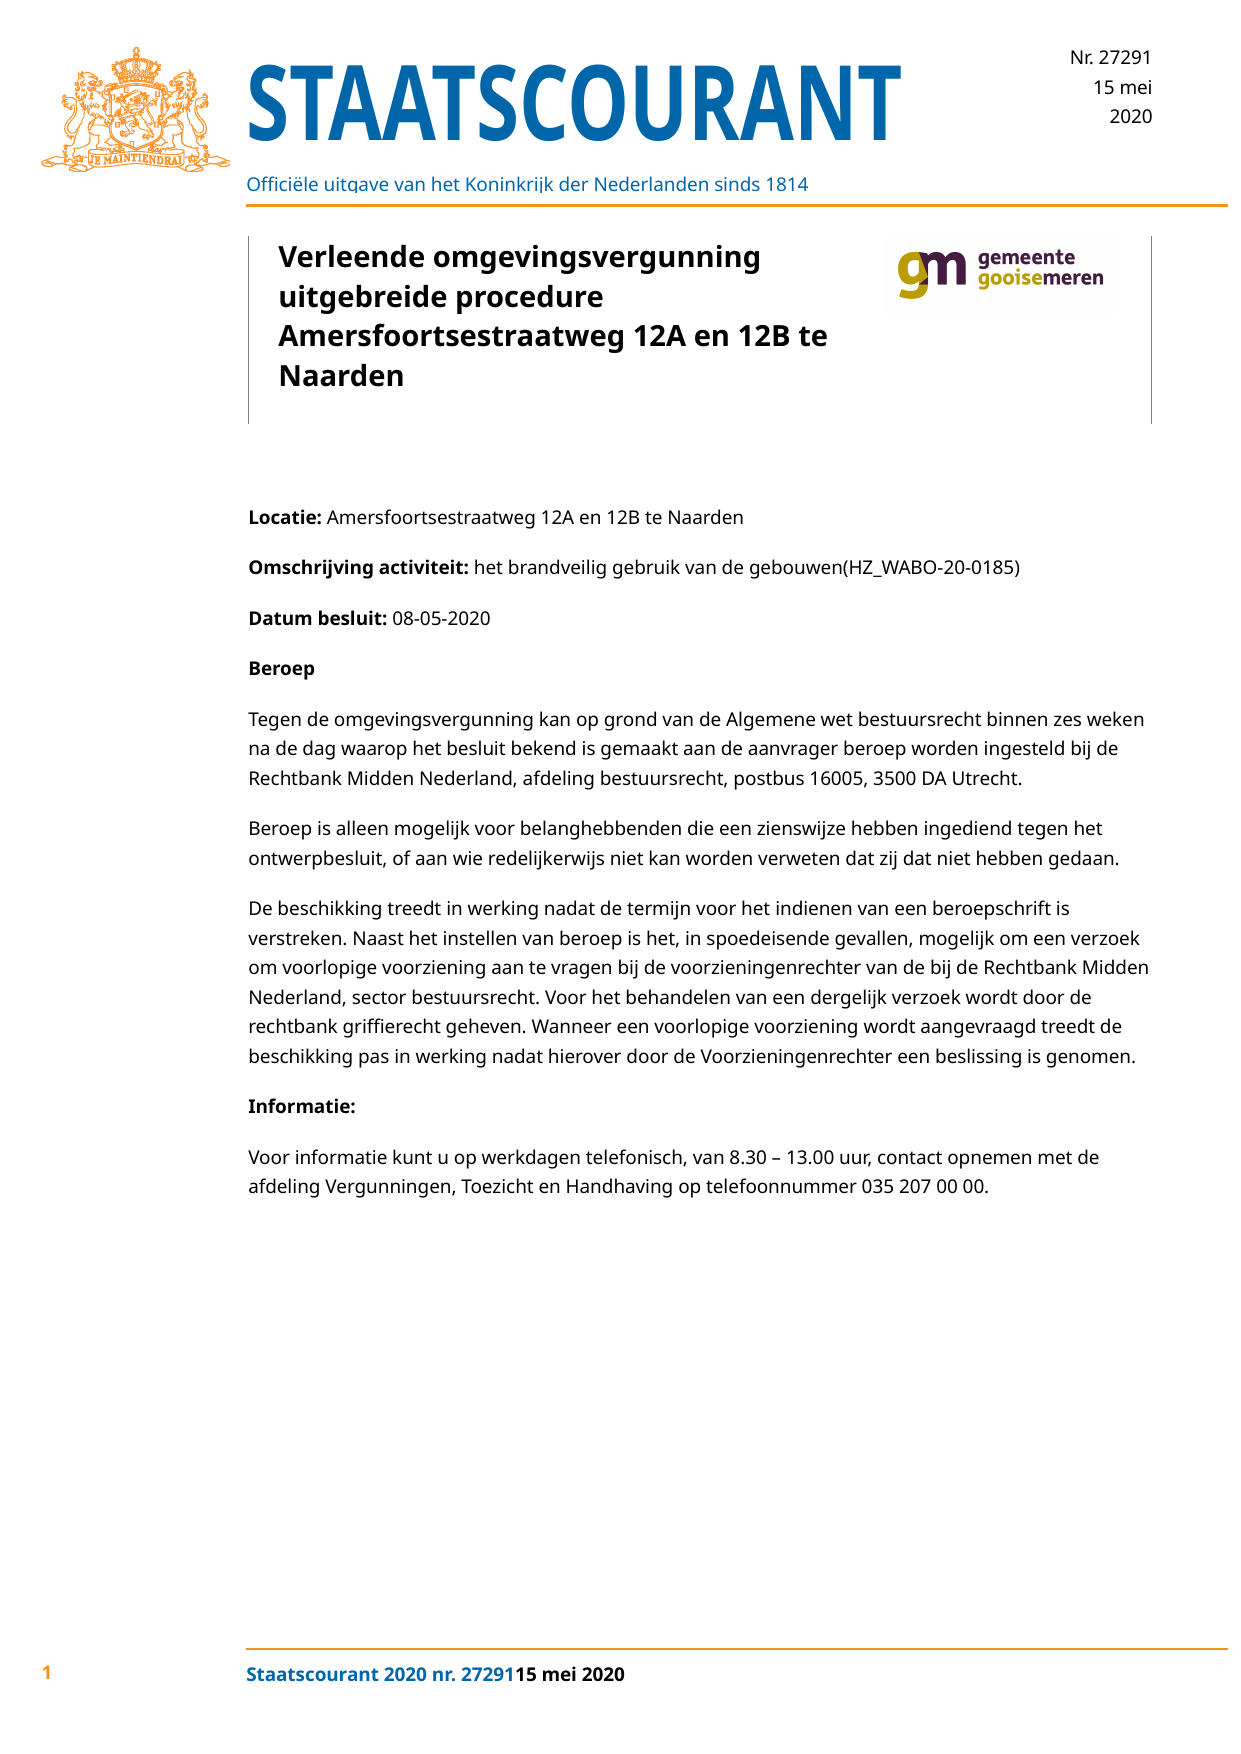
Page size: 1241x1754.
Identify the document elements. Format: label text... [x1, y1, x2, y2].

text Informatie: [248, 1094, 1152, 1119]
text Datum besluit: 08-05-2020 [248, 605, 1152, 631]
text Locatie: Amersfoortsestraatweg 12A en 12B te Naarden [248, 504, 1152, 530]
picture [882, 236, 1119, 315]
picture [41, 47, 231, 172]
text De beschikking treedt in werking nadat de termijn voor het indienen van een beroepschrift is verstreken. Naast het instellen van beroep is het, in spoedeisende gevallen, mogelijk om een verzoek om voorlopige voorziening aan te vragen bij de voorzieningenrechter van de bij de Rechtbank Midden Nederland, sector bestuursrecht. Voor het behandelen van een dergelijk verzoek wordt door de rechtbank griffierecht geheven. Wanneer een voorlopige voorziening wordt aangevraagd treedt de beschikking pas in werking nadat hierover door de Voorzieningenrechter een beslissing is genomen. [248, 895, 1152, 1069]
text Omschrijving activiteit: het brandveilig gebruik van de gebouwen(HZ_WABO-20-0185) [248, 554, 1152, 580]
text Voor informatie kunt u op werkdagen telefonisch, van 8.30 – 13.00 uur, contact opnemen met de afdeling Vergunningen, Toezicht en Handhaving op telefoonnummer 035 207 00 00. [248, 1144, 1152, 1199]
text Beroep is alleen mogelijk voor belanghebbenden die een zienswijze hebben ingediend tegen het ontwerpbesluit, of aan wie redelijkerwijs niet kan worden verweten dat zij dat niet hebben gedaan. [248, 815, 1152, 871]
text Beroep [248, 655, 1152, 681]
text Tegen de omgevingsvergunning kan op grond van de Algemene wet bestuursrecht binnen zes weken na de dag waarop het besluit bekend is gemaakt aan de aanvrager beroep worden ingesteld bij de Rechtbank Midden Nederland, afdeling bestuursrecht, postbus 16005, 3500 DA Utrecht. [248, 706, 1152, 791]
table_header [850, 236, 1151, 424]
table_header Verleende omgevingsvergunning uitgebreide procedure Amersfoortsestraatweg 12A en 12B te Naarden [249, 236, 850, 424]
